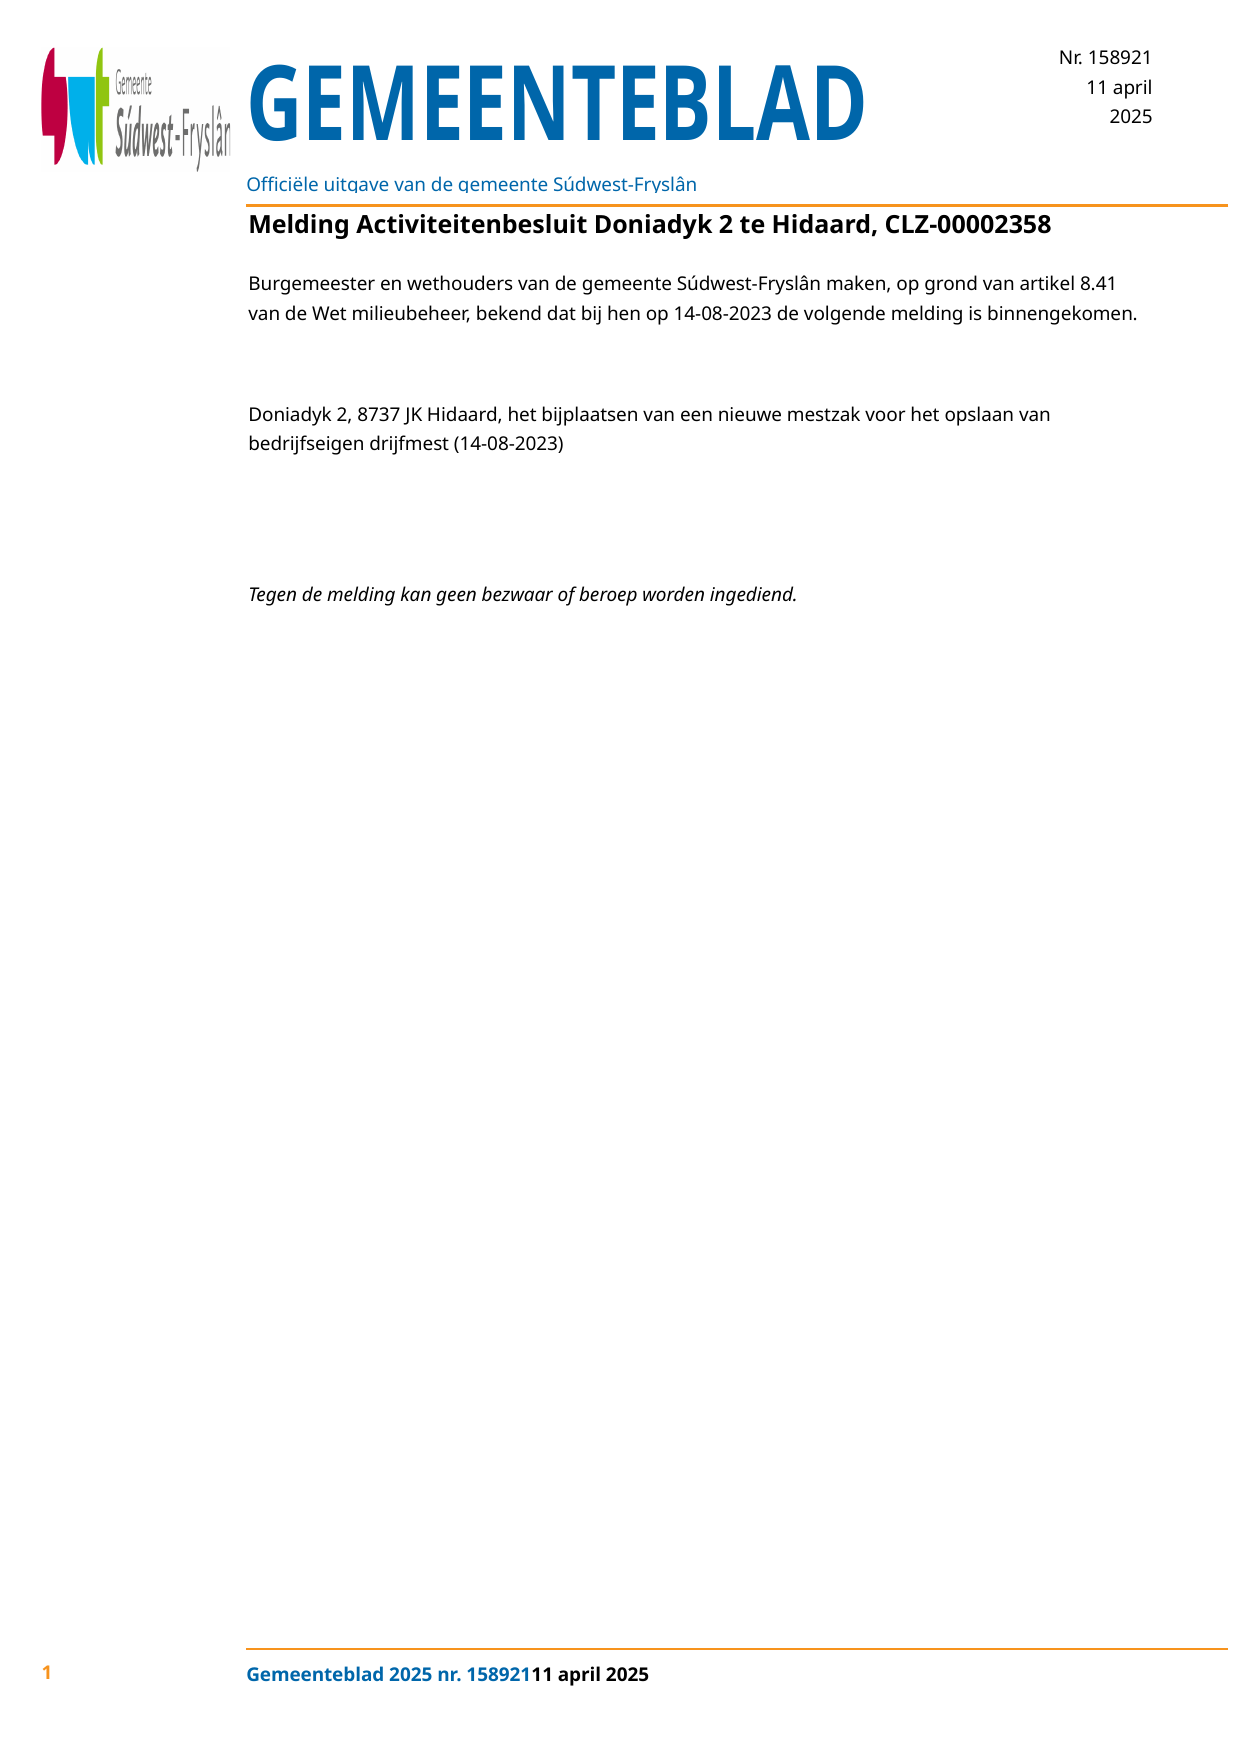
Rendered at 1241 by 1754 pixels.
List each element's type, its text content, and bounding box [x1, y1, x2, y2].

picture [41, 47, 231, 172]
text Burgemeester en wethouders van de gemeente Súdwest-Fryslân maken, op grond van artikel 8.41 van de Wet milieubeheer, bekend dat bij hen op 14-08-2023 de volgende melding is binnengekomen. [248, 270, 1152, 326]
text Melding Activiteitenbesluit Doniadyk 2 te Hidaard, CLZ-00002358 [248, 207, 1152, 241]
text Doniadyk 2, 8737 JK Hidaard, het bijplaatsen van een nieuwe mestzak voor het opslaan van bedrijfseigen drijfmest (14-08-2023) [248, 401, 1152, 456]
text Tegen de melding kan geen bezwaar of beroep worden ingediend. [248, 582, 1152, 607]
